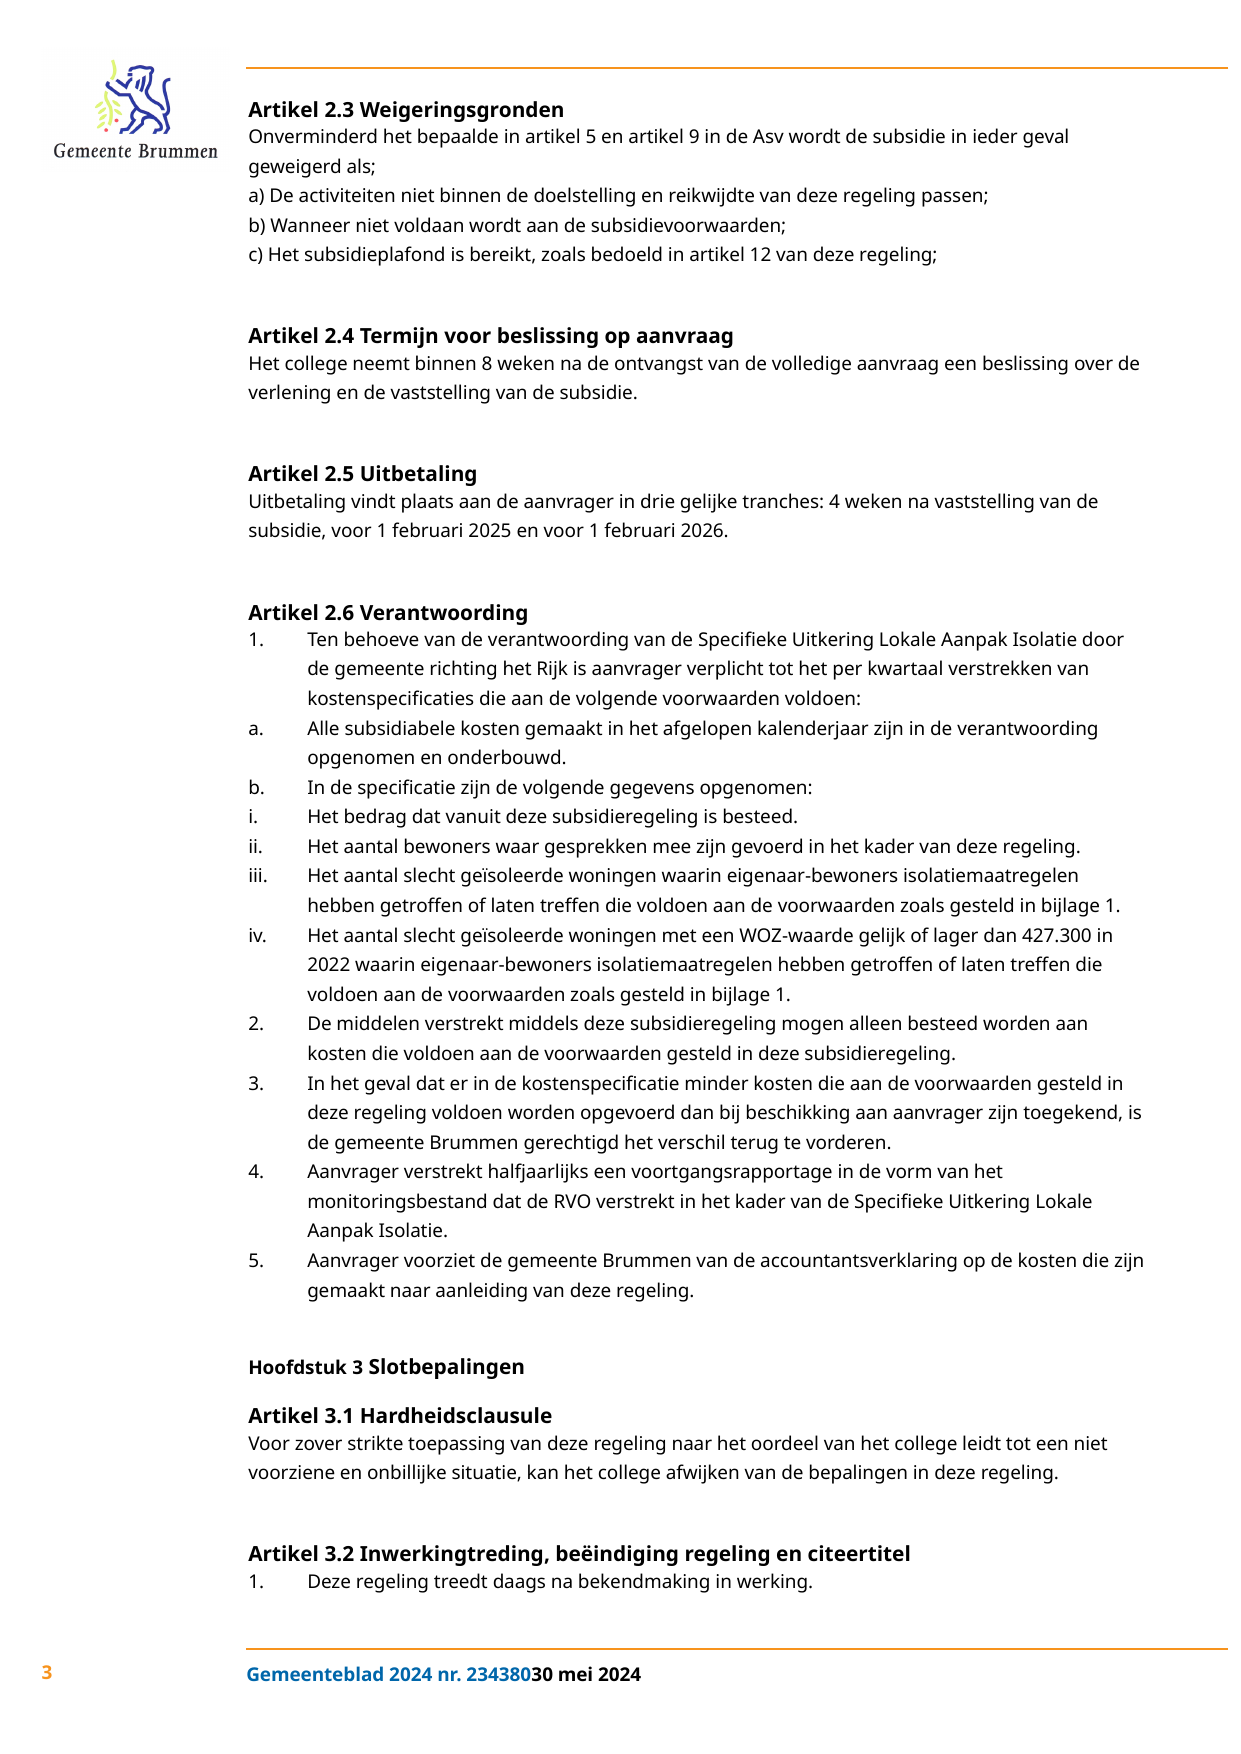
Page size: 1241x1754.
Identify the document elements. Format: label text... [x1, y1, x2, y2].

text Artikel 2.4 Termijn voor beslissing op aanvraag [248, 322, 1152, 350]
list Alle subsidiabele kosten gemaakt in het afgelopen kalenderjaar zijn in de verantwoording opgenomen en onderbouwd. [248, 715, 1152, 770]
text Artikel 3.2 Inwerkingtreding, beëindiging regeling en citeertitel [248, 1539, 1152, 1568]
text Uitbetaling vindt plaats aan de aanvrager in drie gelijke tranches: 4 weken na vaststelling van de subsidie, voor 1 februari 2025 en voor 1 februari 2026. [248, 488, 1152, 543]
list Aanvrager voorziet de gemeente Brummen van de accountantsverklaring op de kosten die zijn gemaakt naar aanleiding van deze regeling. [248, 1247, 1152, 1303]
list In de specificatie zijn de volgende gegevens opgenomen: [248, 774, 1152, 800]
list De middelen verstrekt middels deze subsidieregeling mogen alleen besteed worden aan kosten die voldoen aan de voorwaarden gesteld in deze subsidieregeling. [248, 1011, 1152, 1066]
text a) De activiteiten niet binnen de doelstelling en reikwijdte van deze regeling passen; [248, 182, 1152, 208]
text Artikel 3.1 Hardheidsclausule [248, 1401, 1152, 1430]
text Artikel 2.3 Weigeringsgronden [248, 95, 1152, 123]
text Onverminderd het bepaalde in artikel 5 en artikel 9 in de Asv wordt de subsidie in ieder geval geweigerd als; [248, 123, 1152, 178]
text Voor zover strikte toepassing van deze regeling naar het oordeel van het college leidt tot een niet voorziene en onbillijke situatie, kan het college afwijken van de bepalingen in deze regeling. [248, 1430, 1152, 1485]
list Het aantal slecht geïsoleerde woningen met een WOZ-waarde gelijk of lager dan 427.300 in 2022 waarin eigenaar-bewoners isolatiemaatregelen hebben getroffen of laten treffen die voldoen aan de voorwaarden zoals gesteld in bijlage 1. [248, 922, 1152, 1007]
list Het bedrag dat vanuit deze subsidieregeling is besteed. [248, 803, 1152, 829]
text b) Wanneer niet voldaan wordt aan de subsidievoorwaarden; [248, 212, 1152, 238]
list Deze regeling treedt daags na bekendmaking in werking. [248, 1568, 1152, 1593]
list Ten behoeve van de verantwoording van de Specifieke Uitkering Lokale Aanpak Isolatie door de gemeente richting het Rijk is aanvrager verplicht tot het per kwartaal verstrekken van kostenspecificaties die aan de volgende voorwaarden voldoen: [248, 626, 1152, 711]
list Aanvrager verstrekt halfjaarlijks een voortgangsrapportage in de vorm van het monitoringsbestand dat de RVO verstrekt in het kader van de Specifieke Uitkering Lokale Aanpak Isolatie. [248, 1158, 1152, 1243]
text Hoofdstuk 3 Slotbepalingen [248, 1352, 1152, 1381]
list Het aantal bewoners waar gesprekken mee zijn gevoerd in het kader van deze regeling. [248, 833, 1152, 859]
text Artikel 2.5 Uitbetaling [248, 459, 1152, 488]
picture [41, 47, 231, 172]
text Artikel 2.6 Verantwoording [248, 598, 1152, 626]
list Het aantal slecht geïsoleerde woningen waarin eigenaar-bewoners isolatiemaatregelen hebben getroffen of laten treffen die voldoen aan de voorwaarden zoals gesteld in bijlage 1. [248, 863, 1152, 918]
text c) Het subsidieplafond is bereikt, zoals bedoeld in artikel 12 van deze regeling; [248, 242, 1152, 267]
list In het geval dat er in de kostenspecificatie minder kosten die aan de voorwaarden gesteld in deze regeling voldoen worden opgevoerd dan bij beschikking aan aanvrager zijn toegekend, is de gemeente Brummen gerechtigd het verschil terug te vorderen. [248, 1070, 1152, 1155]
text Het college neemt binnen 8 weken na de ontvangst van de volledige aanvraag een beslissing over de verlening en de vaststelling van de subsidie. [248, 350, 1152, 405]
